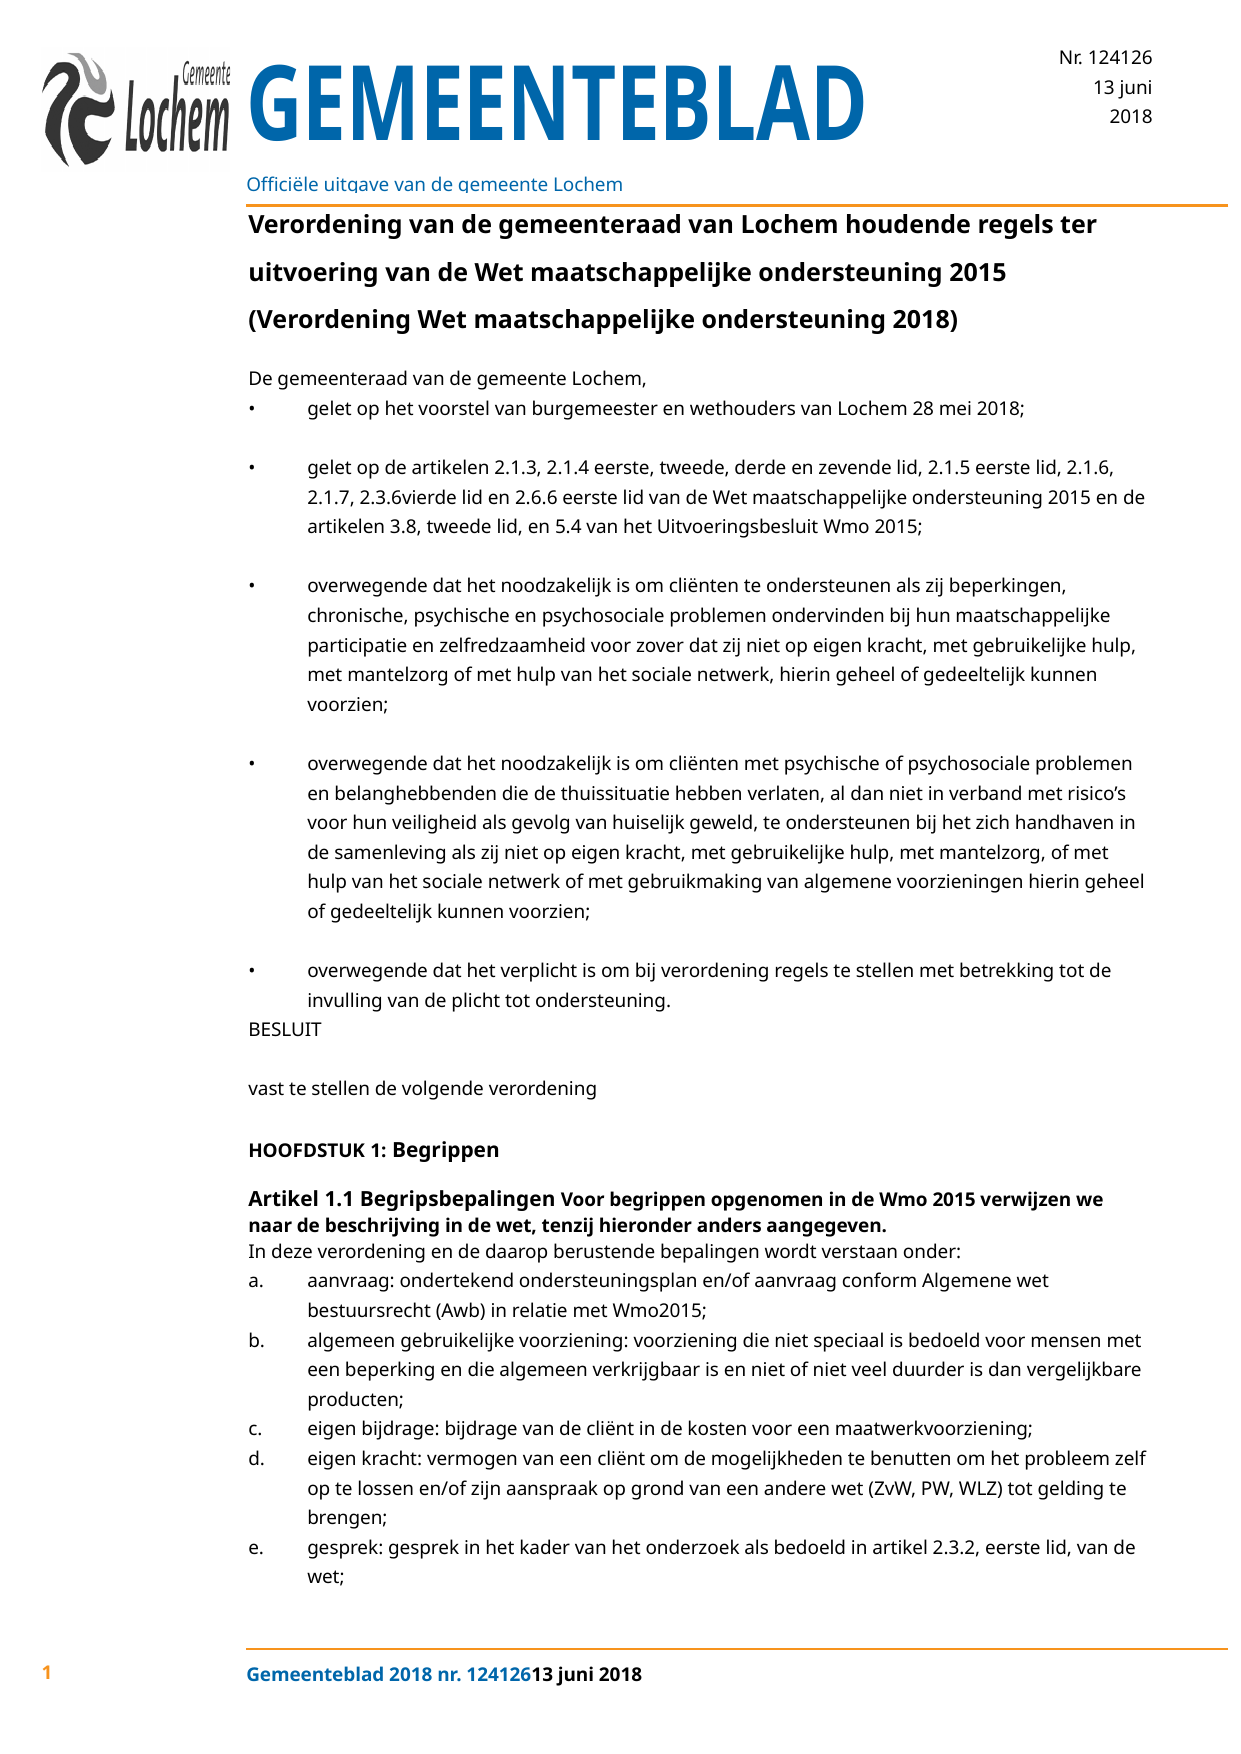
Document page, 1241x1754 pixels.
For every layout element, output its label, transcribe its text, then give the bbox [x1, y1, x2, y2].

text Verordening van de gemeenteraad van Lochem houdende regels ter uitvoering van de Wet maatschappelijke ondersteuning 2015 (Verordening Wet maatschappelijke ondersteuning 2018) [248, 207, 1152, 336]
list algemeen gebruikelijke voorziening: voorziening die niet speciaal is bedoeld voor mensen met een beperking en die algemeen verkrijgbaar is en niet of niet veel duurder is dan vergelijkbare producten; [248, 1327, 1152, 1412]
list gesprek: gesprek in het kader van het onderzoek als bedoeld in artikel 2.3.2, eerste lid, van de wet; [248, 1534, 1152, 1589]
list eigen kracht: vermogen van een cliënt om de mogelijkheden te benutten om het probleem zelf op te lossen en/of zijn aanspraak op grond van een andere wet (ZvW, PW, WLZ) tot gelding te brengen; [248, 1445, 1152, 1530]
text De gemeenteraad van de gemeente Lochem, [248, 366, 1152, 391]
list overwegende dat het noodzakelijk is om cliënten te ondersteunen als zij beperkingen, chronische, psychische en psychosociale problemen ondervinden bij hun maatschappelijke participatie en zelfredzaamheid voor zover dat zij niet op eigen kracht, met gebruikelijke hulp, met mantelzorg of met hulp van het sociale netwerk, hierin geheel of gedeeltelijk kunnen voorzien; [248, 573, 1152, 717]
text HOOFDSTUK 1: Begrippen [248, 1135, 1152, 1163]
list gelet op de artikelen 2.1.3, 2.1.4 eerste, tweede, derde en zevende lid, 2.1.5 eerste lid, 2.1.6, 2.1.7, 2.3.6vierde lid en 2.6.6 eerste lid van de Wet maatschappelijke ondersteuning 2015 en de artikelen 3.8, tweede lid, en 5.4 van het Uitvoeringsbesluit Wmo 2015; [248, 454, 1152, 539]
list gelet op het voorstel van burgemeester en wethouders van Lochem 28 mei 2018; [248, 395, 1152, 421]
text In deze verordening en de daarop berustende bepalingen wordt verstaan onder: [248, 1238, 1152, 1264]
text Artikel 1.1 Begripsbepalingen Voor begrippen opgenomen in de Wmo 2015 verwijzen we naar de beschrijving in de wet, tenzij hieronder anders aangegeven. [248, 1184, 1152, 1238]
list eigen bijdrage: bijdrage van de cliënt in de kosten voor een maatwerkvoorziening; [248, 1416, 1152, 1441]
list aanvraag: ondertekend ondersteuningsplan en/of aanvraag conform Algemene wet bestuursrecht (Awb) in relatie met Wmo2015; [248, 1268, 1152, 1323]
list overwegende dat het noodzakelijk is om cliënten met psychische of psychosociale problemen en belanghebbenden die de thuissituatie hebben verlaten, al dan niet in verband met risico’s voor hun veiligheid als gevolg van huiselijk geweld, te ondersteunen bij het zich handhaven in de samenleving als zij niet op eigen kracht, met gebruikelijke hulp, met mantelzorg, of met hulp van het sociale netwerk of met gebruikmaking van algemene voorzieningen hierin geheel of gedeeltelijk kunnen voorzien; [248, 750, 1152, 924]
text vast te stellen de volgende verordening [248, 1076, 1152, 1101]
list overwegende dat het verplicht is om bij verordening regels te stellen met betrekking tot de invulling van de plicht tot ondersteuning. [248, 957, 1152, 1012]
picture [41, 47, 231, 172]
text BESLUIT [248, 1016, 1152, 1042]
